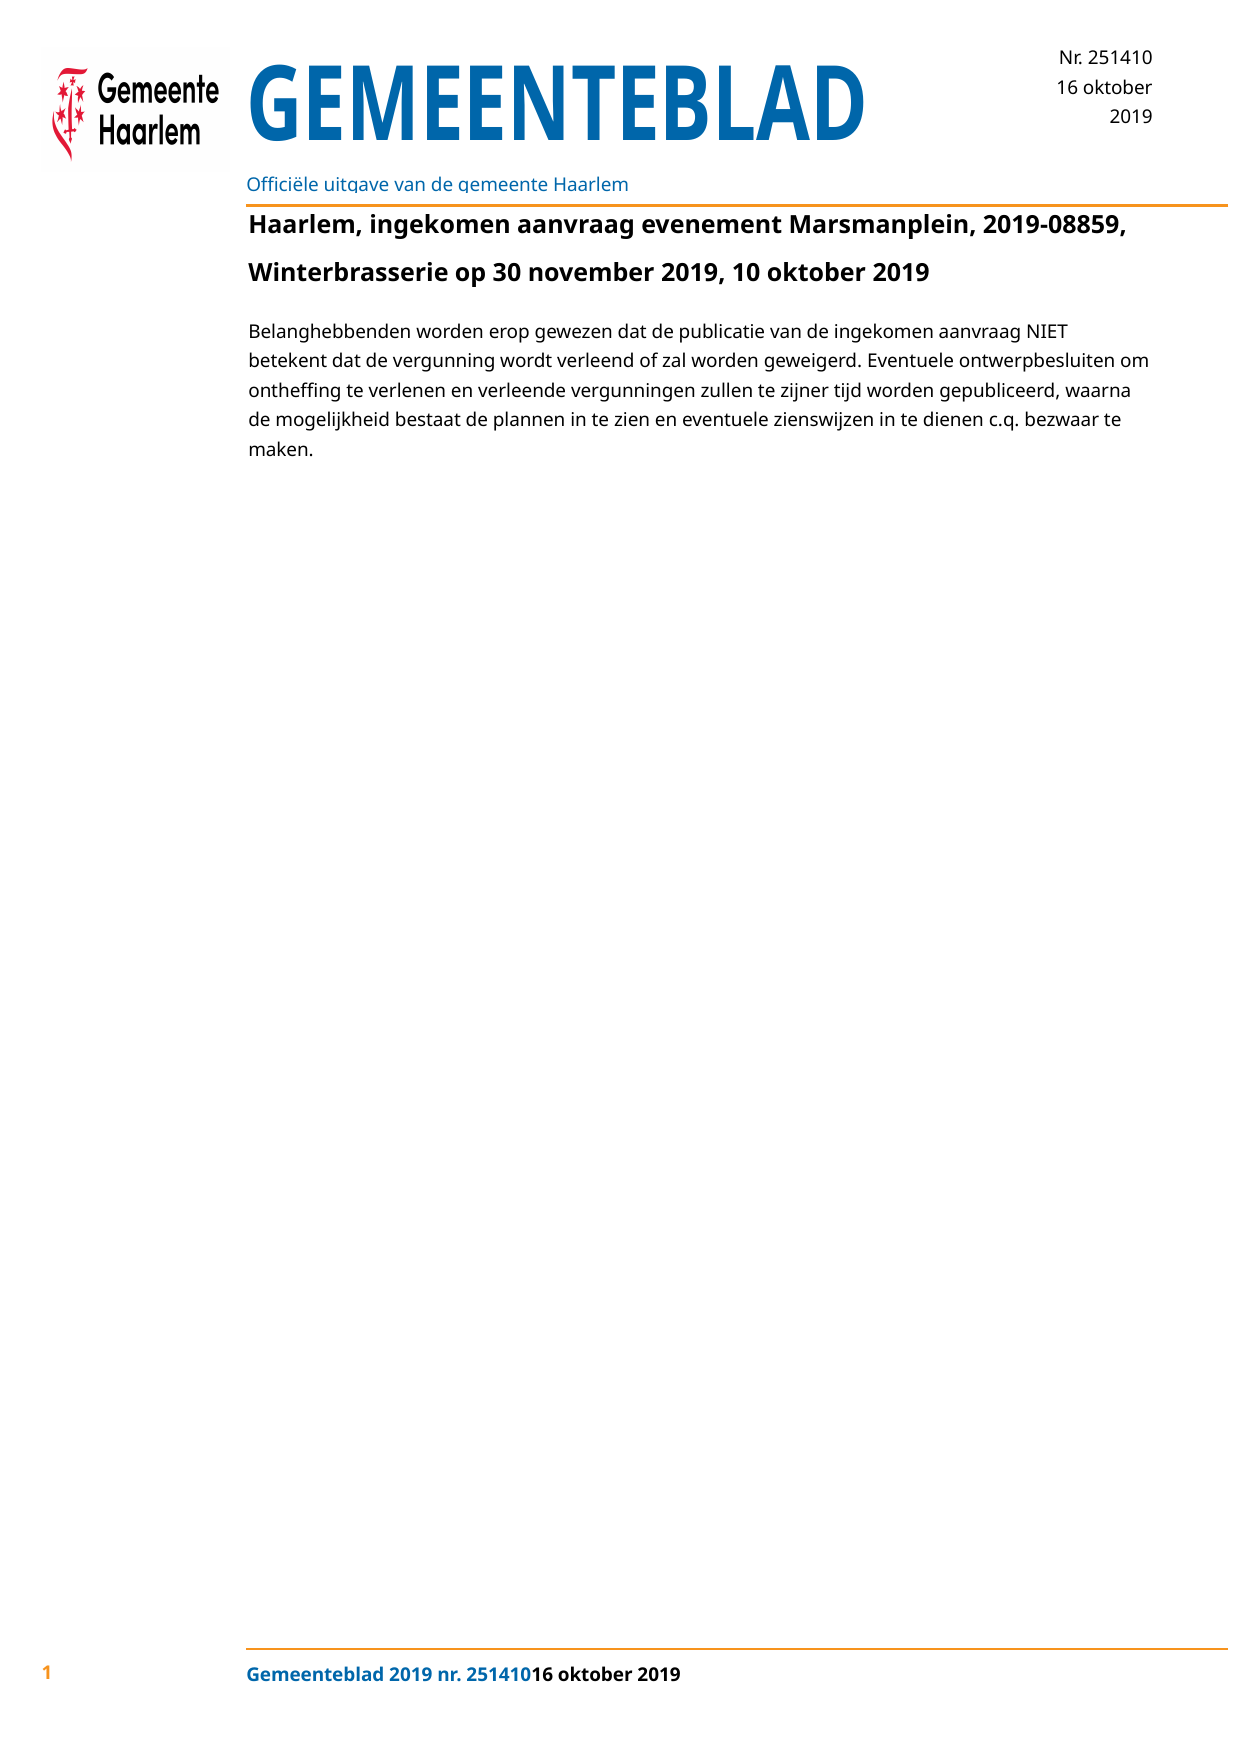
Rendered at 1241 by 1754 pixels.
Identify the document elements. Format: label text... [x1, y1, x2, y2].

text Haarlem, ingekomen aanvraag evenement Marsmanplein, 2019-08859, Winterbrasserie op 30 november 2019, 10 oktober 2019 [248, 207, 1152, 288]
text Belanghebbenden worden erop gewezen dat de publicatie van de ingekomen aanvraag NIET betekent dat de vergunning wordt verleend of zal worden geweigerd. Eventuele ontwerpbesluiten om ontheffing te verlenen en verleende vergunningen zullen te zijner tijd worden gepubliceerd, waarna de mogelijkheid bestaat de plannen in te zien en eventuele zienswijzen in te dienen c.q. bezwaar te maken. [248, 318, 1152, 462]
picture [41, 47, 231, 172]
